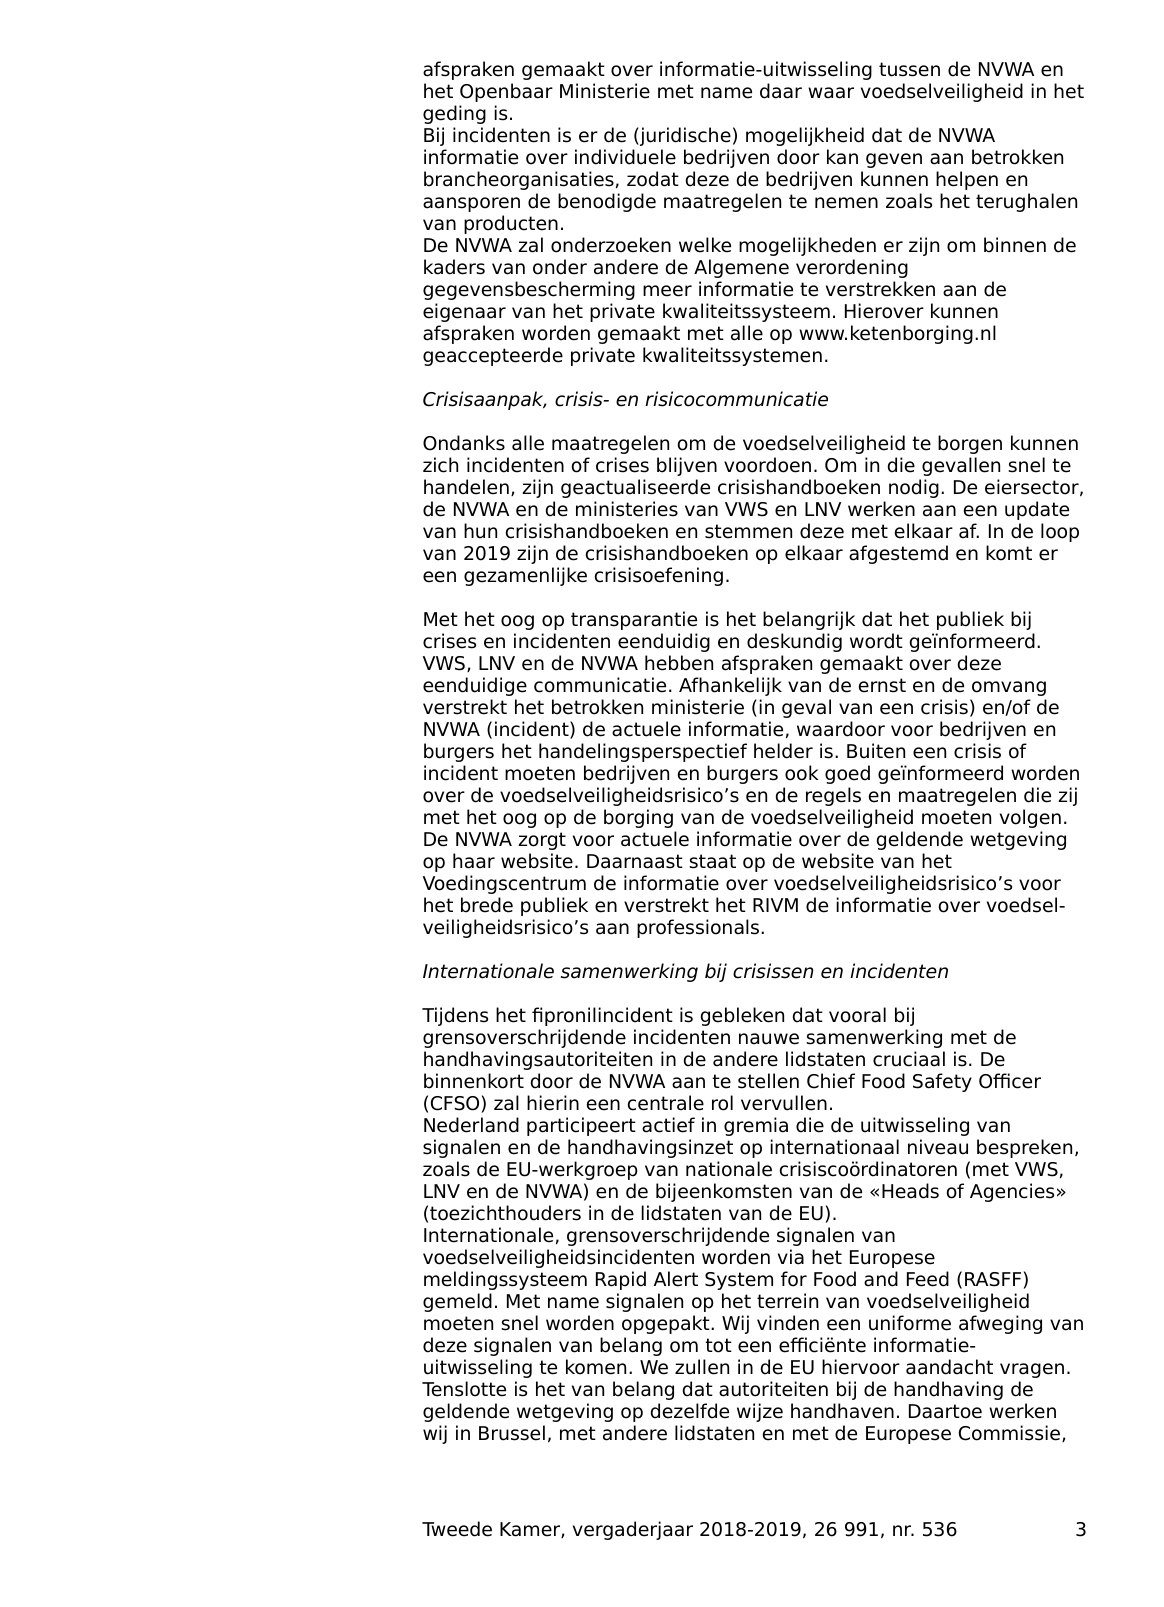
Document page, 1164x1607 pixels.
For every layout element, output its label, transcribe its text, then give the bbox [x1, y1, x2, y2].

text Bij incidenten is er de (juridische) mogelijkheid dat de NVWA informatie over individuele bedrijven door kan geven aan betrokken brancheorganisaties, zodat deze de bedrijven kunnen helpen en aansporen de benodigde maatregelen te nemen zoals het terughalen van producten. [422, 125, 1087, 235]
text De NVWA zal onderzoeken welke mogelijkheden er zijn om binnen de kaders van onder andere de Algemene verordening gegevensbescherming meer informatie te verstrekken aan de eigenaar van het private kwaliteitssysteem. Hierover kunnen afspraken worden gemaakt met alle op www.ketenborging.nl geaccepteerde private kwaliteitssystemen. [422, 235, 1087, 367]
text Tijdens het fipronilincident is gebleken dat vooral bij grensoverschrijdende incidenten nauwe samenwerking met de handhavingsautoriteiten in de andere lidstaten cruciaal is. De binnenkort door de NVWA aan te stellen Chief Food Safety Officer (CFSO) zal hierin een centrale rol vervullen. [422, 1005, 1087, 1115]
subtitle Crisisaanpak, crisis- en risicocommunicatie [422, 389, 1087, 411]
subtitle Internationale samenwerking bij crisissen en incidenten [422, 961, 1087, 983]
text Internationale, grensoverschrijdende signalen van voedselveiligheidsincidenten worden via het Europese meldingssysteem Rapid Alert System for Food and Feed (RASFF) gemeld. Met name signalen op het terrein van voedselveiligheid moeten snel worden opgepakt. Wij vinden een uniforme afweging van deze signalen van belang om tot een efficiënte informatie-uitwisseling te komen. We zullen in de EU hiervoor aandacht vragen. [422, 1225, 1087, 1379]
text Ondanks alle maatregelen om de voedselveiligheid te borgen kunnen zich incidenten of crises blijven voordoen. Om in die gevallen snel te handelen, zijn geactualiseerde crisishandboeken nodig. De eiersector, de NVWA en de ministeries van VWS en LNV werken aan een update van hun crisishandboeken en stemmen deze met elkaar af. In de loop van 2019 zijn de crisishandboeken op elkaar afgestemd en komt er een gezamenlijke crisisoefening. [422, 433, 1087, 587]
text afspraken gemaakt over informatie-uitwisseling tussen de NVWA en het Openbaar Ministerie met name daar waar voedselveiligheid in het geding is. [422, 59, 1087, 125]
text Met het oog op transparantie is het belangrijk dat het publiek bij crises en incidenten eenduidig en deskundig wordt geïnformeerd. VWS, LNV en de NVWA hebben afspraken gemaakt over deze eenduidige communicatie. Afhankelijk van de ernst en de omvang verstrekt het betrokken ministerie (in geval van een crisis) en/of de NVWA (incident) de actuele informatie, waardoor voor bedrijven en burgers het handelingsperspectief helder is. Buiten een crisis of incident moeten bedrijven en burgers ook goed geïnformeerd worden over de voedselveiligheidsrisico’s en de regels en maatregelen die zij met het oog op de borging van de voedselveiligheid moeten volgen. De NVWA zorgt voor actuele informatie over de geldende wetgeving op haar website. Daarnaast staat op de website van het Voedingscentrum de informatie over voedselveiligheidsrisico’s voor het brede publiek en verstrekt het RIVM de informatie over voedsel-veiligheidsrisico’s aan professionals. [422, 609, 1087, 939]
text Nederland participeert actief in gremia die de uitwisseling van signalen en de handhavingsinzet op internationaal niveau bespreken, zoals de EU-werkgroep van nationale crisiscoördinatoren (met VWS, LNV en de NVWA) en de bijeenkomsten van de «Heads of Agencies» (toezichthouders in de lidstaten van de EU). [422, 1115, 1087, 1225]
text Tenslotte is het van belang dat autoriteiten bij de handhaving de geldende wetgeving op dezelfde wijze handhaven. Daartoe werken wij in Brussel, met andere lidstaten en met de Europese Commissie, [422, 1379, 1087, 1445]
